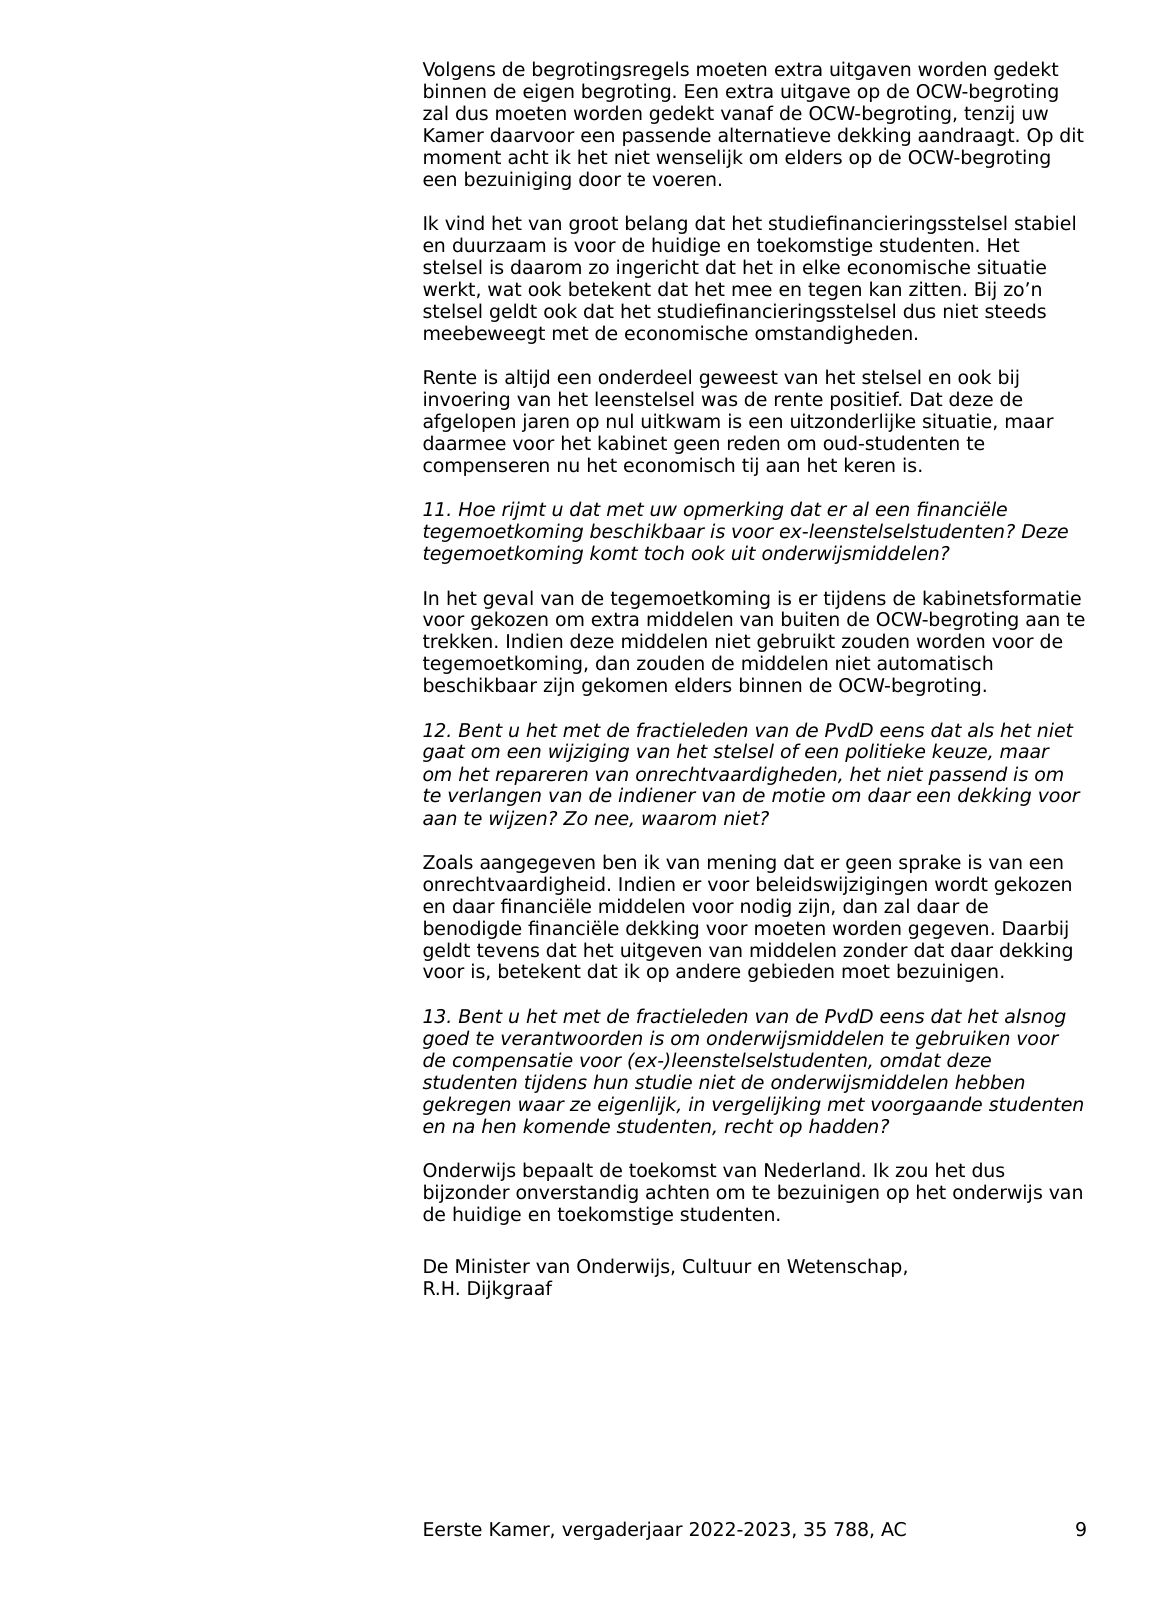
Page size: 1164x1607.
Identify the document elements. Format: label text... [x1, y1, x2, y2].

text De Minister van Onderwijs, Cultuur en Wetenschap, R.H. Dijkgraaf [422, 1256, 1087, 1299]
text 12. Bent u het met de fractieleden van de PvdD eens dat als het niet gaat om een wijziging van het stelsel of een politieke keuze, maar om het repareren van onrechtvaardigheden, het niet passend is om te verlangen van de indiener van de motie om daar een dekking voor aan te wijzen? Zo nee, waarom niet? [422, 719, 1087, 829]
text 13. Bent u het met de fractieleden van de PvdD eens dat het alsnog goed te verantwoorden is om onderwijsmiddelen te gebruiken voor de compensatie voor (ex-)leenstelselstudenten, omdat deze studenten tijdens hun studie niet de onderwijsmiddelen hebben gekregen waar ze eigenlijk, in vergelijking met voorgaande studenten en na hen komende studenten, recht op hadden? [422, 1006, 1087, 1137]
text Rente is altijd een onderdeel geweest van het stelsel en ook bij invoering van het leenstelsel was de rente positief. Dat deze de afgelopen jaren op nul uitkwam is een uitzonderlijke situatie, maar daarmee voor het kabinet geen reden om oud-studenten te compenseren nu het economisch tij aan het keren is. [422, 367, 1087, 477]
text Zoals aangegeven ben ik van mening dat er geen sprake is van een onrechtvaardigheid. Indien er voor beleidswijzigingen wordt gekozen en daar financiële middelen voor nodig zijn, dan zal daar de benodigde financiële dekking voor moeten worden gegeven. Daarbij geldt tevens dat het uitgeven van middelen zonder dat daar dekking voor is, betekent dat ik op andere gebieden moet bezuinigen. [422, 852, 1087, 983]
text Onderwijs bepaalt de toekomst van Nederland. Ik zou het dus bijzonder onverstandig achten om te bezuinigen op het onderwijs van de huidige en toekomstige studenten. [422, 1160, 1087, 1226]
text In het geval van de tegemoetkoming is er tijdens de kabinetsformatie voor gekozen om extra middelen van buiten de OCW-begroting aan te trekken. Indien deze middelen niet gebruikt zouden worden voor de tegemoetkoming, dan zouden de middelen niet automatisch beschikbaar zijn gekomen elders binnen de OCW-begroting. [422, 587, 1087, 697]
text 11. Hoe rijmt u dat met uw opmerking dat er al een financiële tegemoetkoming beschikbaar is voor ex-leenstelselstudenten? Deze tegemoetkoming komt toch ook uit onderwijsmiddelen? [422, 499, 1087, 565]
text Volgens de begrotingsregels moeten extra uitgaven worden gedekt binnen de eigen begroting. Een extra uitgave op de OCW-begroting zal dus moeten worden gedekt vanaf de OCW-begroting, tenzij uw Kamer daarvoor een passende alternatieve dekking aandraagt. Op dit moment acht ik het niet wenselijk om elders op de OCW-begroting een bezuiniging door te voeren. [422, 59, 1087, 191]
text Ik vind het van groot belang dat het studiefinancieringsstelsel stabiel en duurzaam is voor de huidige en toekomstige studenten. Het stelsel is daarom zo ingericht dat het in elke economische situatie werkt, wat ook betekent dat het mee en tegen kan zitten. Bij zo’n stelsel geldt ook dat het studiefinancieringsstelsel dus niet steeds meebeweegt met de economische omstandigheden. [422, 213, 1087, 345]
